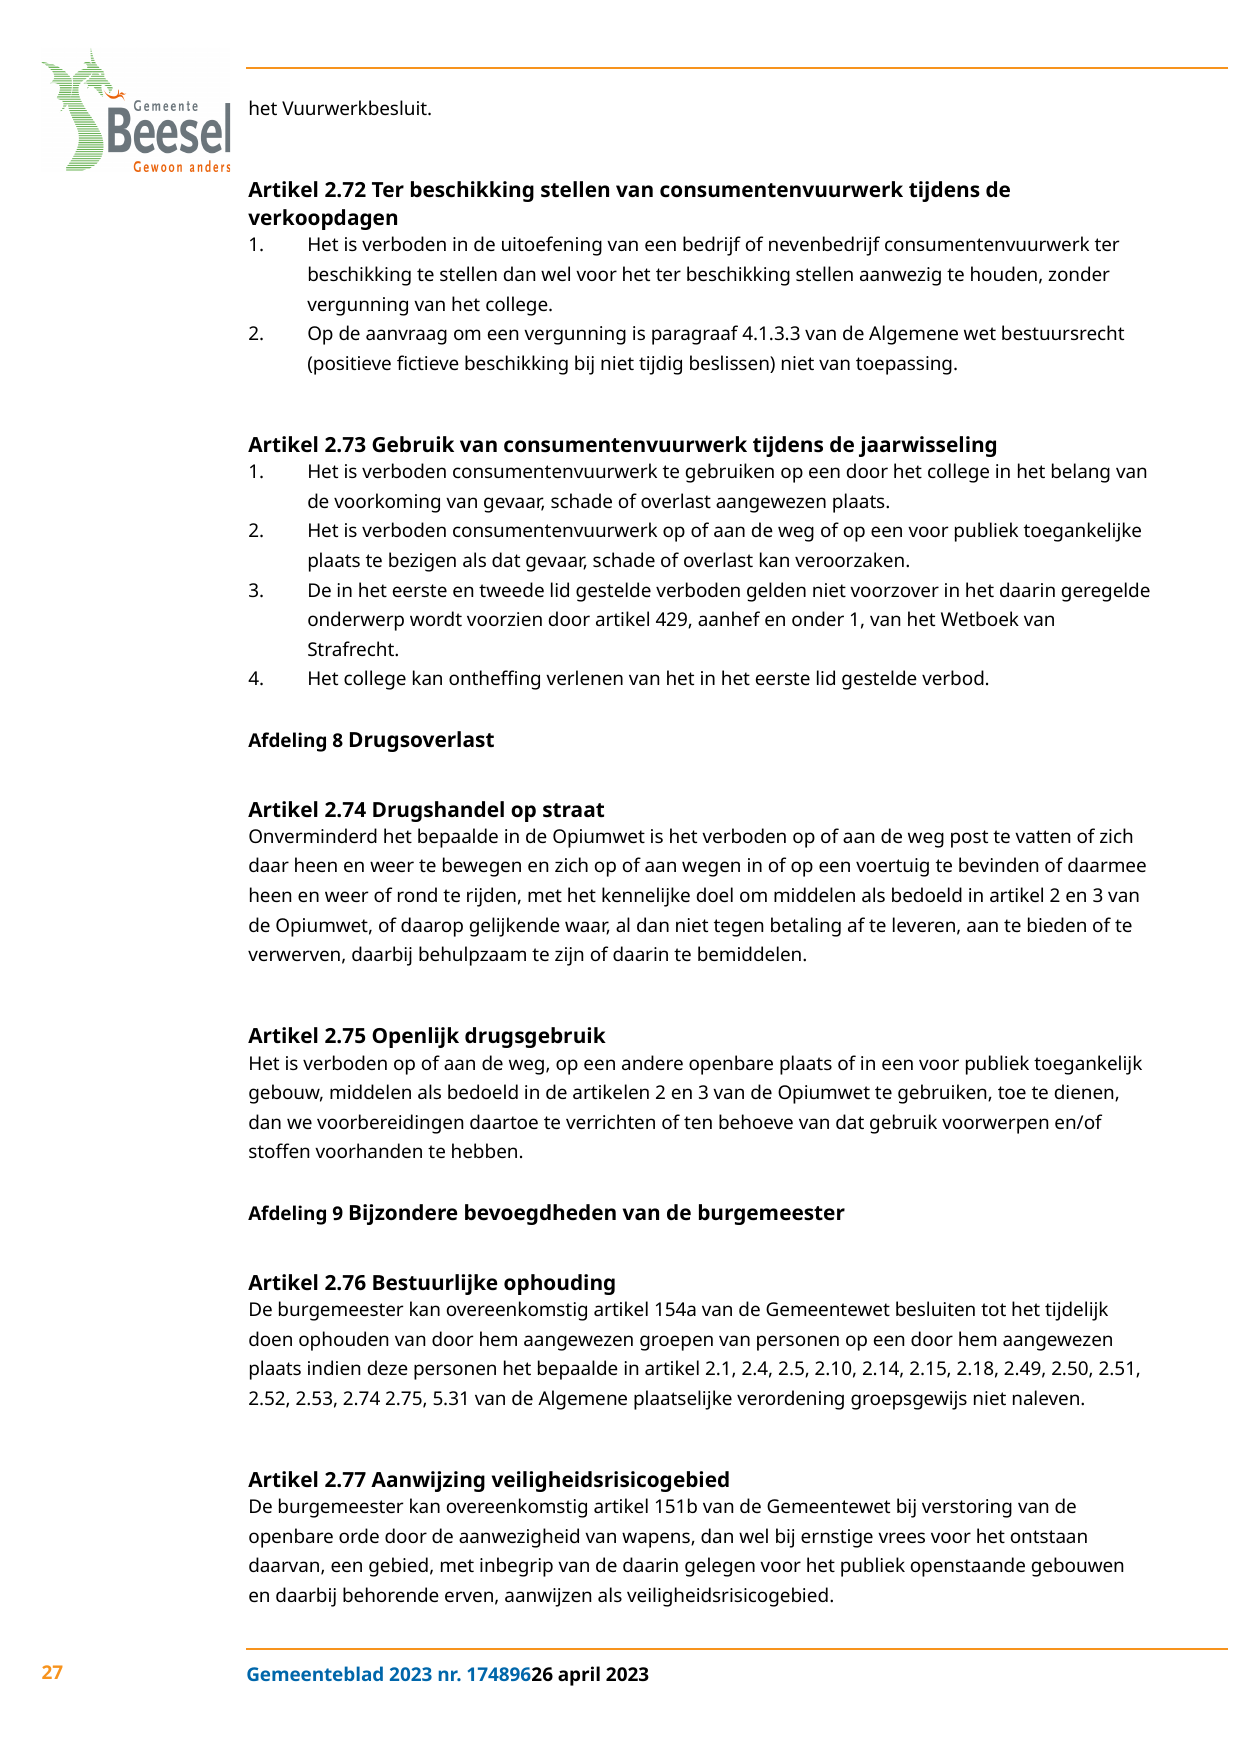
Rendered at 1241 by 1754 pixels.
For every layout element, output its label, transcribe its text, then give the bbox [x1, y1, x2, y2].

list De in het eerste en tweede lid gestelde verboden gelden niet voorzover in het daarin geregelde onderwerp wordt voorzien door artikel 429, aanhef en onder 1, van het Wetboek van Strafrecht. [248, 577, 1152, 662]
text Artikel 2.77 Aanwijzing veiligheidsrisicogebied [248, 1465, 1152, 1493]
text Onverminderd het bepaalde in de Opiumwet is het verboden op of aan de weg post te vatten of zich daar heen en weer te bewegen en zich op of aan wegen in of op een voertuig te bevinden of daarmee heen en weer of rond te rijden, met het kennelijke doel om middelen als bedoeld in artikel 2 en 3 van de Opiumwet, of daarop gelijkende waar, al dan niet tegen betaling af te leveren, aan te bieden of te verwerven, daarbij behulpzaam te zijn of daarin te bemiddelen. [248, 823, 1152, 967]
text Artikel 2.74 Drugshandel op straat [248, 795, 1152, 823]
text Het is verboden op of aan de weg, op een andere openbare plaats of in een voor publiek toegankelijk gebouw, middelen als bedoeld in de artikelen 2 en 3 van de Opiumwet te gebruiken, toe te dienen, dan we voorbereidingen daartoe te verrichten of ten behoeve van dat gebruik voorwerpen en/of stoffen voorhanden te hebben. [248, 1050, 1152, 1164]
list Het is verboden consumentenvuurwerk op of aan de weg of op een voor publiek toegankelijke plaats te bezigen als dat gevaar, schade of overlast kan veroorzaken. [248, 518, 1152, 573]
text Afdeling 9 Bijzondere bevoegdheden van de burgemeester [248, 1198, 1152, 1226]
text Artikel 2.76 Bestuurlijke ophouding [248, 1268, 1152, 1296]
text het Vuurwerkbesluit. [248, 95, 1152, 121]
text Artikel 2.75 Openlijk drugsgebruik [248, 1021, 1152, 1050]
text Afdeling 8 Drugsoverlast [248, 725, 1152, 753]
list Het is verboden consumentenvuurwerk te gebruiken op een door het college in het belang van de voorkoming van gevaar, schade of overlast aangewezen plaats. [248, 458, 1152, 514]
picture [41, 47, 231, 172]
list Het is verboden in de uitoefening van een bedrijf of nevenbedrijf consumentenvuurwerk ter beschikking te stellen dan wel voor het ter beschikking stellen aanwezig te houden, zonder vergunning van het college. [248, 232, 1152, 317]
text De burgemeester kan overeenkomstig artikel 151b van de Gemeentewet bij verstoring van de openbare orde door de aanwezigheid van wapens, dan wel bij ernstige vrees voor het ontstaan daarvan, een gebied, met inbegrip van de daarin gelegen voor het publiek openstaande gebouwen en daarbij behorende erven, aanwijzen als veiligheidsrisicogebied. [248, 1493, 1152, 1608]
text Artikel 2.72 Ter beschikking stellen van consumentenvuurwerk tijdens de verkoopdagen [248, 175, 1152, 232]
list Op de aanvraag om een vergunning is paragraaf 4.1.3.3 van de Algemene wet bestuursrecht (positieve fictieve beschikking bij niet tijdig beslissen) niet van toepassing. [248, 320, 1152, 376]
text De burgemeester kan overeenkomstig artikel 154a van de Gemeentewet besluiten tot het tijdelijk doen ophouden van door hem aangewezen groepen van personen op een door hem aangewezen plaats indien deze personen het bepaalde in artikel 2.1, 2.4, 2.5, 2.10, 2.14, 2.15, 2.18, 2.49, 2.50, 2.51, 2.52, 2.53, 2.74 2.75, 5.31 van de Algemene plaatselijke verordening groepsgewijs niet naleven. [248, 1296, 1152, 1411]
list Het college kan ontheffing verlenen van het in het eerste lid gestelde verbod. [248, 666, 1152, 691]
text Artikel 2.73 Gebruik van consumentenvuurwerk tijdens de jaarwisseling [248, 430, 1152, 458]
